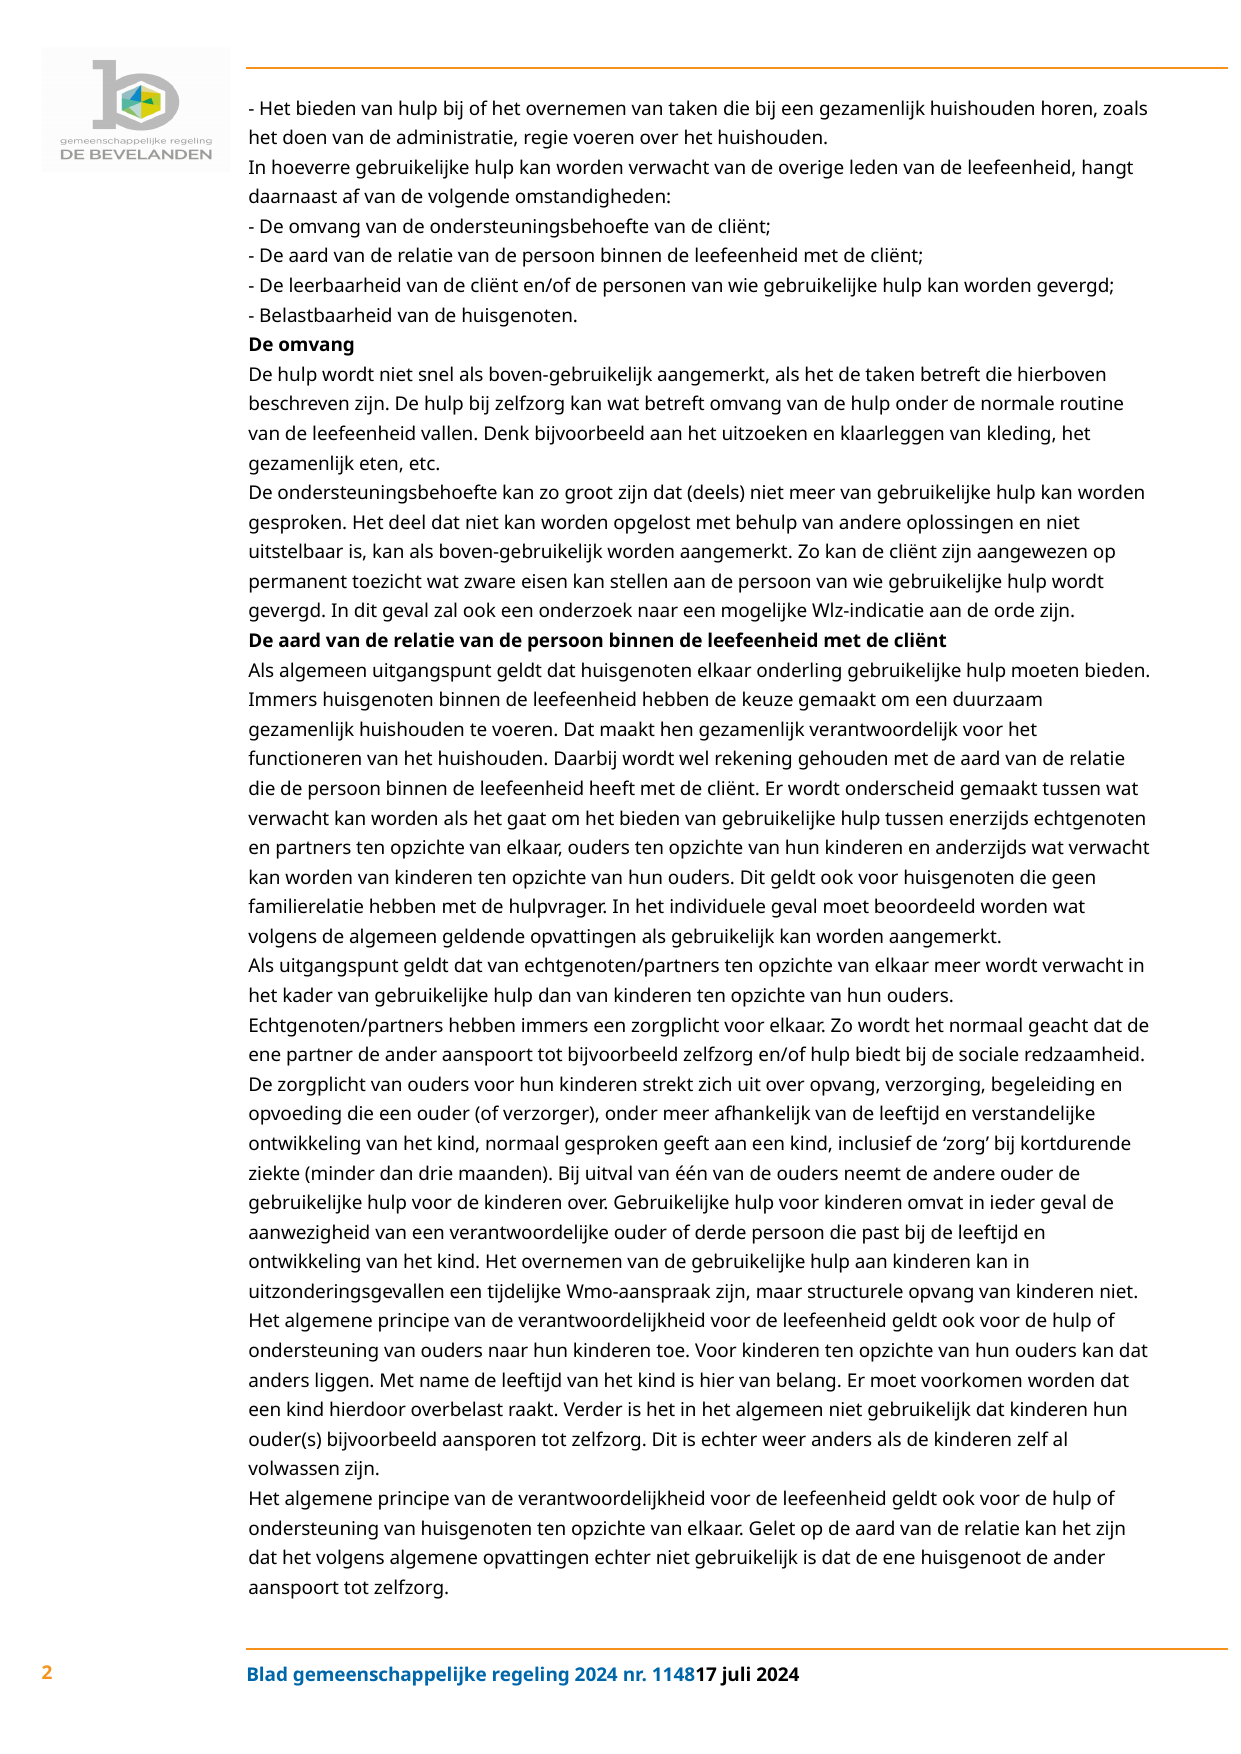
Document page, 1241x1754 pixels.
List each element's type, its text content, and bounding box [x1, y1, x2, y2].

text - Het bieden van hulp bij of het overnemen van taken die bij een gezamenlijk huishouden horen, zoals het doen van de administratie, regie voeren over het huishouden. [248, 95, 1152, 150]
text - Belastbaarheid van de huisgenoten. [248, 302, 1152, 328]
text De omvang [248, 331, 1152, 357]
text De ondersteuningsbehoefte kan zo groot zijn dat (deels) niet meer van gebruikelijke hulp kan worden gesproken. Het deel dat niet kan worden opgelost met behulp van andere oplossingen en niet uitstelbaar is, kan als boven-gebruikelijk worden aangemerkt. Zo kan de cliënt zijn aangewezen op permanent toezicht wat zware eisen kan stellen aan de persoon van wie gebruikelijke hulp wordt gevergd. In dit geval zal ook een onderzoek naar een mogelijke Wlz-indicatie aan de orde zijn. [248, 479, 1152, 623]
text Het algemene principe van de verantwoordelijkheid voor de leefeenheid geldt ook voor de hulp of ondersteuning van ouders naar hun kinderen toe. Voor kinderen ten opzichte van hun ouders kan dat anders liggen. Met name de leeftijd van het kind is hier van belang. Er moet voorkomen worden dat een kind hierdoor overbelast raakt. Verder is het in het algemeen niet gebruikelijk dat kinderen hun ouder(s) bijvoorbeeld aansporen tot zelfzorg. Dit is echter weer anders als de kinderen zelf al volwassen zijn. [248, 1308, 1152, 1481]
picture [41, 47, 231, 172]
text - De aard van de relatie van de persoon binnen de leefeenheid met de cliënt; [248, 243, 1152, 268]
text In hoeverre gebruikelijke hulp kan worden verwacht van de overige leden van de leefeenheid, hangt daarnaast af van de volgende omstandigheden: [248, 154, 1152, 209]
text De aard van de relatie van de persoon binnen de leefeenheid met de cliënt [248, 627, 1152, 653]
text - De omvang van de ondersteuningsbehoefte van de cliënt; [248, 213, 1152, 239]
text Als algemeen uitgangspunt geldt dat huisgenoten elkaar onderling gebruikelijke hulp moeten bieden. Immers huisgenoten binnen de leefeenheid hebben de keuze gemaakt om een duurzaam gezamenlijk huishouden te voeren. Dat maakt hen gezamenlijk verantwoordelijk voor het functioneren van het huishouden. Daarbij wordt wel rekening gehouden met de aard van de relatie die de persoon binnen de leefeenheid heeft met de cliënt. Er wordt onderscheid gemaakt tussen wat verwacht kan worden als het gaat om het bieden van gebruikelijke hulp tussen enerzijds echtgenoten en partners ten opzichte van elkaar, ouders ten opzichte van hun kinderen en anderzijds wat verwacht kan worden van kinderen ten opzichte van hun ouders. Dit geldt ook voor huisgenoten die geen familierelatie hebben met de hulpvrager. In het individuele geval moet beoordeeld worden wat volgens de algemeen geldende opvattingen als gebruikelijk kan worden aangemerkt. [248, 657, 1152, 949]
text De hulp wordt niet snel als boven-gebruikelijk aangemerkt, als het de taken betreft die hierboven beschreven zijn. De hulp bij zelfzorg kan wat betreft omvang van de hulp onder de normale routine van de leefeenheid vallen. Denk bijvoorbeeld aan het uitzoeken en klaarleggen van kleding, het gezamenlijk eten, etc. [248, 361, 1152, 476]
text De zorgplicht van ouders voor hun kinderen strekt zich uit over opvang, verzorging, begeleiding en opvoeding die een ouder (of verzorger), onder meer afhankelijk van de leeftijd en verstandelijke ontwikkeling van het kind, normaal gesproken geeft aan een kind, inclusief de ‘zorg’ bij kortdurende ziekte (minder dan drie maanden). Bij uitval van één van de ouders neemt de andere ouder de gebruikelijke hulp voor de kinderen over. Gebruikelijke hulp voor kinderen omvat in ieder geval de aanwezigheid van een verantwoordelijke ouder of derde persoon die past bij de leeftijd en ontwikkeling van het kind. Het overnemen van de gebruikelijke hulp aan kinderen kan in uitzonderingsgevallen een tijdelijke Wmo-aanspraak zijn, maar structurele opvang van kinderen niet. [248, 1071, 1152, 1304]
text - De leerbaarheid van de cliënt en/of de personen van wie gebruikelijke hulp kan worden gevergd; [248, 272, 1152, 298]
text Als uitgangspunt geldt dat van echtgenoten/partners ten opzichte van elkaar meer wordt verwacht in het kader van gebruikelijke hulp dan van kinderen ten opzichte van hun ouders. Echtgenoten/partners hebben immers een zorgplicht voor elkaar. Zo wordt het normaal geacht dat de ene partner de ander aanspoort tot bijvoorbeeld zelfzorg en/of hulp biedt bij de sociale redzaamheid. [248, 953, 1152, 1067]
text Het algemene principe van de verantwoordelijkheid voor de leefeenheid geldt ook voor de hulp of ondersteuning van huisgenoten ten opzichte van elkaar. Gelet op de aard van de relatie kan het zijn dat het volgens algemene opvattingen echter niet gebruikelijk is dat de ene huisgenoot de ander aanspoort tot zelfzorg. [248, 1485, 1152, 1600]
